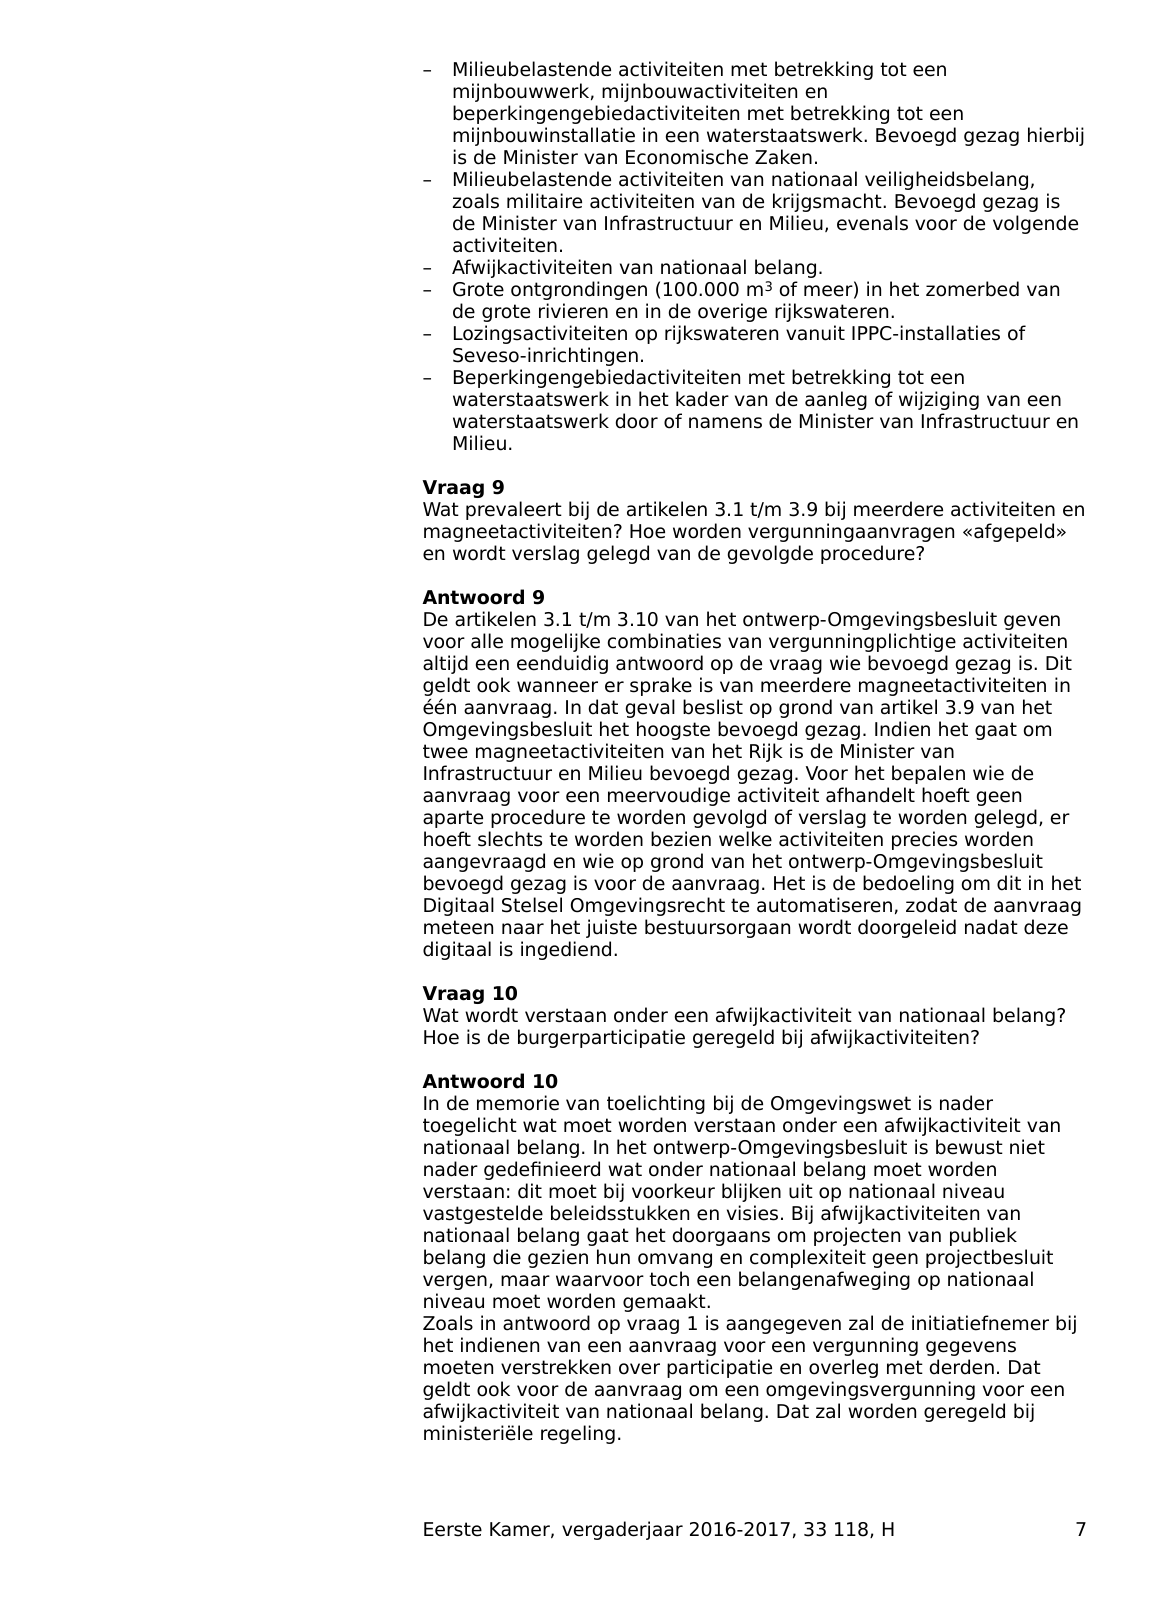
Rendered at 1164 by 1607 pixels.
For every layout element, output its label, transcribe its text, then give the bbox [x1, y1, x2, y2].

text Wat wordt verstaan onder een afwijkactiviteit van nationaal belang? Hoe is de burgerparticipatie geregeld bij afwijkactiviteiten? [422, 1005, 1087, 1049]
text – Milieubelastende activiteiten van nationaal veiligheidsbelang, zoals militaire activiteiten van de krijgsmacht. Bevoegd gezag is de Minister van Infrastructuur en Milieu, evenals voor de volgende activiteiten. [422, 169, 1087, 257]
text – Lozingsactiviteiten op rijkswateren vanuit IPPC-installaties of Seveso-inrichtingen. [422, 323, 1087, 367]
text Vraag 9 [422, 477, 1087, 499]
text De artikelen 3.1 t/m 3.10 van het ontwerp-Omgevingsbesluit geven voor alle mogelijke combinaties van vergunningplichtige activiteiten altijd een eenduidig antwoord op de vraag wie bevoegd gezag is. Dit geldt ook wanneer er sprake is van meerdere magneetactiviteiten in één aanvraag. In dat geval beslist op grond van artikel 3.9 van het Omgevingsbesluit het hoogste bevoegd gezag. Indien het gaat om twee magneetactiviteiten van het Rijk is de Minister van Infrastructuur en Milieu bevoegd gezag. Voor het bepalen wie de aanvraag voor een meervoudige activiteit afhandelt hoeft geen aparte procedure te worden gevolgd of verslag te worden gelegd, er hoeft slechts te worden bezien welke activiteiten precies worden aangevraagd en wie op grond van het ontwerp-Omgevingsbesluit bevoegd gezag is voor de aanvraag. Het is de bedoeling om dit in het Digitaal Stelsel Omgevingsrecht te automatiseren, zodat de aanvraag meteen naar het juiste bestuursorgaan wordt doorgeleid nadat deze digitaal is ingediend. [422, 609, 1087, 961]
text – Afwijkactiviteiten van nationaal belang. [422, 257, 1087, 279]
text – Beperkingengebiedactiviteiten met betrekking tot een waterstaatswerk in het kader van de aanleg of wijziging van een waterstaatswerk door of namens de Minister van Infrastructuur en Milieu. [422, 367, 1087, 455]
text – Grote ontgrondingen (100.000 m3 of meer) in het zomerbed van de grote rivieren en in de overige rijkswateren. [422, 279, 1087, 323]
text Antwoord 9 [422, 587, 1087, 609]
text Vraag 10 [422, 983, 1087, 1005]
text Antwoord 10 [422, 1071, 1087, 1093]
text Zoals in antwoord op vraag 1 is aangegeven zal de initiatiefnemer bij het indienen van een aanvraag voor een vergunning gegevens moeten verstrekken over participatie en overleg met derden. Dat geldt ook voor de aanvraag om een omgevingsvergunning voor een afwijkactiviteit van nationaal belang. Dat zal worden geregeld bij ministeriële regeling. [422, 1313, 1087, 1444]
text Wat prevaleert bij de artikelen 3.1 t/m 3.9 bij meerdere activiteiten en magneetactiviteiten? Hoe worden vergunningaanvragen «afgepeld» en wordt verslag gelegd van de gevolgde procedure? [422, 499, 1087, 565]
text In de memorie van toelichting bij de Omgevingswet is nader toegelicht wat moet worden verstaan onder een afwijkactiviteit van nationaal belang. In het ontwerp-Omgevingsbesluit is bewust niet nader gedefinieerd wat onder nationaal belang moet worden verstaan: dit moet bij voorkeur blijken uit op nationaal niveau vastgestelde beleidsstukken en visies. Bij afwijkactiviteiten van nationaal belang gaat het doorgaans om projecten van publiek belang die gezien hun omvang en complexiteit geen projectbesluit vergen, maar waarvoor toch een belangenafweging op nationaal niveau moet worden gemaakt. [422, 1093, 1087, 1313]
text – Milieubelastende activiteiten met betrekking tot een mijnbouwwerk, mijnbouwactiviteiten en beperkingengebiedactiviteiten met betrekking tot een mijnbouwinstallatie in een waterstaatswerk. Bevoegd gezag hierbij is de Minister van Economische Zaken. [422, 59, 1087, 169]
